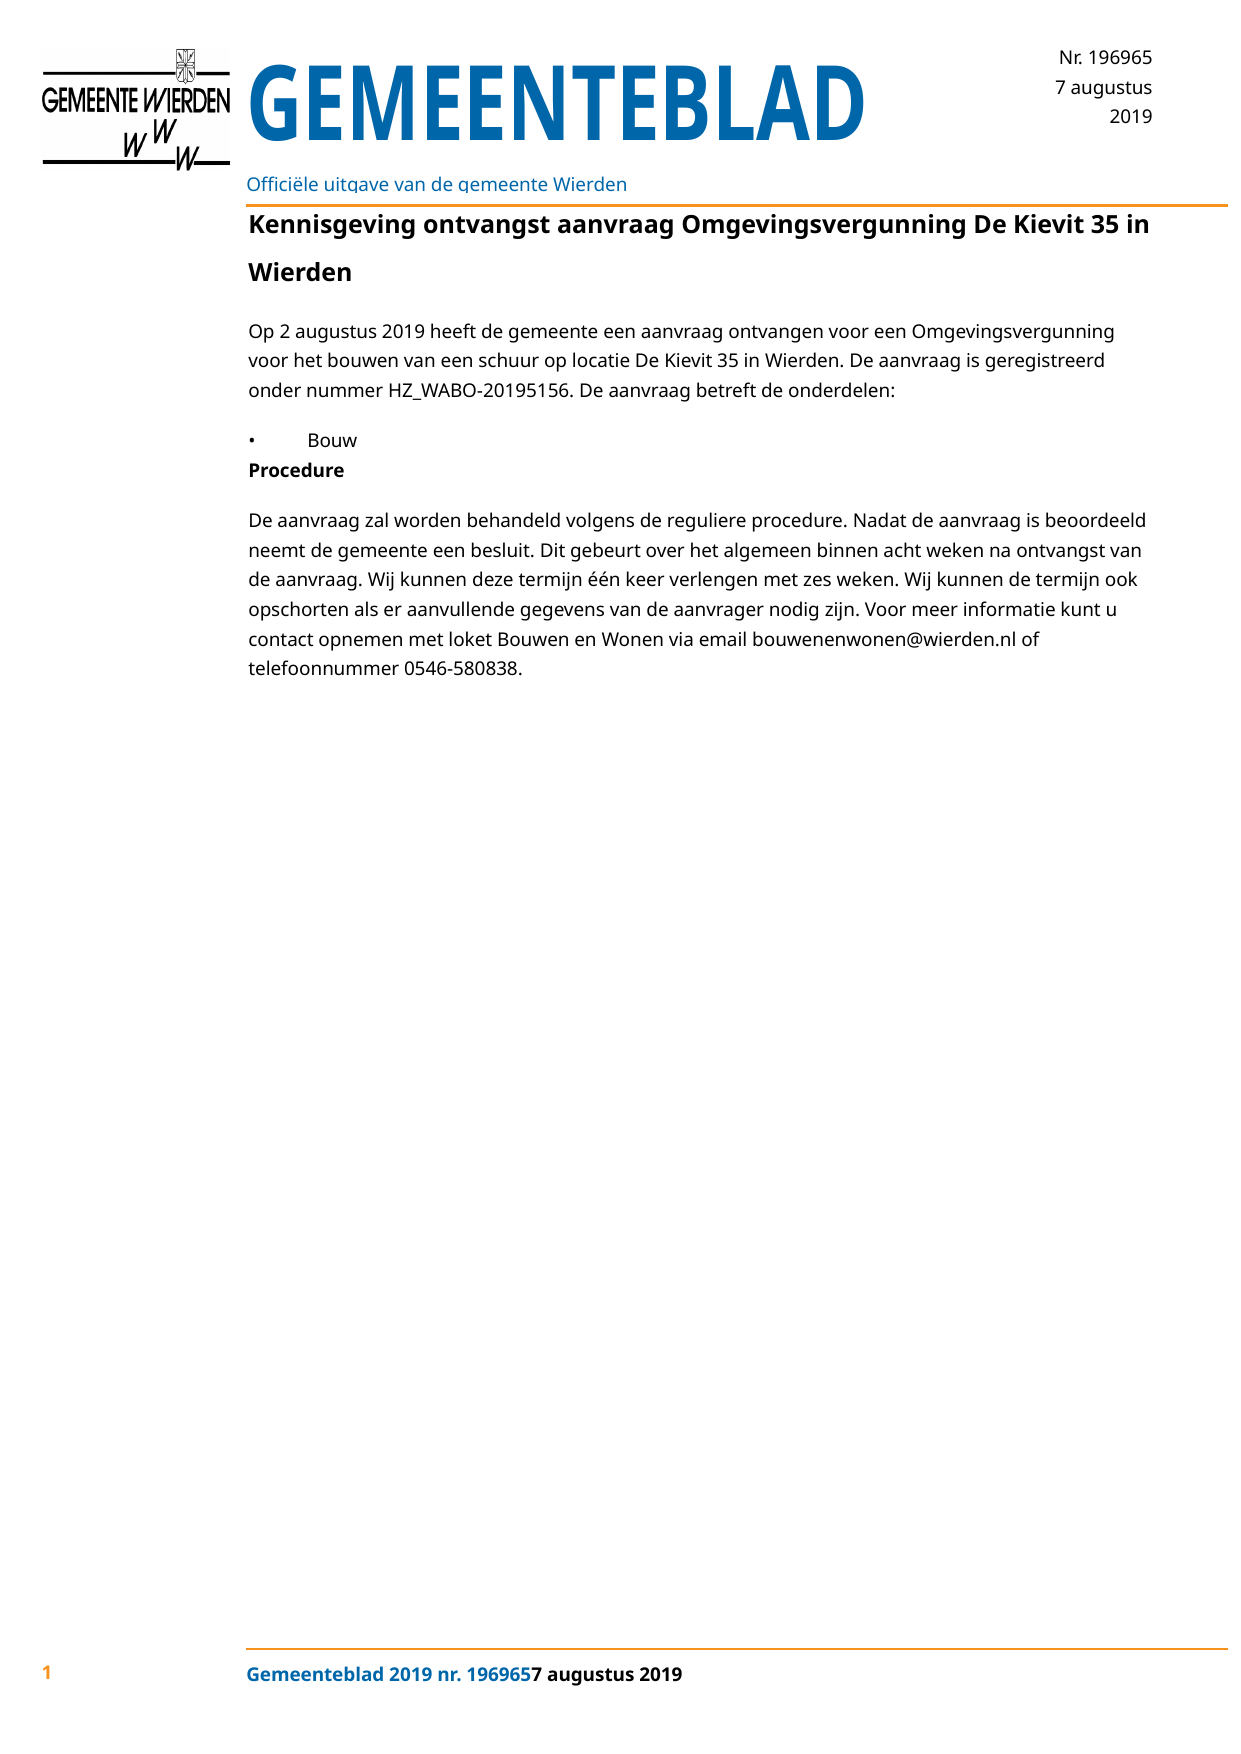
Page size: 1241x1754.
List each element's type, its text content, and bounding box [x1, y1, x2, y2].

text De aanvraag zal worden behandeld volgens de reguliere procedure. Nadat de aanvraag is beoordeeld neemt de gemeente een besluit. Dit gebeurt over het algemeen binnen acht weken na ontvangst van de aanvraag. Wij kunnen deze termijn één keer verlengen met zes weken. Wij kunnen de termijn ook opschorten als er aanvullende gegevens van de aanvrager nodig zijn. Voor meer informatie kunt u contact opnemen met loket Bouwen en Wonen via email bouwenenwonen@wierden.nl of telefoonnummer 0546-580838. [248, 507, 1152, 681]
text Op 2 augustus 2019 heeft de gemeente een aanvraag ontvangen voor een Omgevingsvergunning voor het bouwen van een schuur op locatie De Kievit 35 in Wierden. De aanvraag is geregistreerd onder nummer HZ_WABO-20195156. De aanvraag betreft de onderdelen: [248, 318, 1152, 403]
picture [41, 47, 231, 172]
text Kennisgeving ontvangst aanvraag Omgevingsvergunning De Kievit 35 in Wierden [248, 207, 1152, 288]
text Procedure [248, 457, 1152, 483]
list Bouw [248, 427, 1152, 453]
